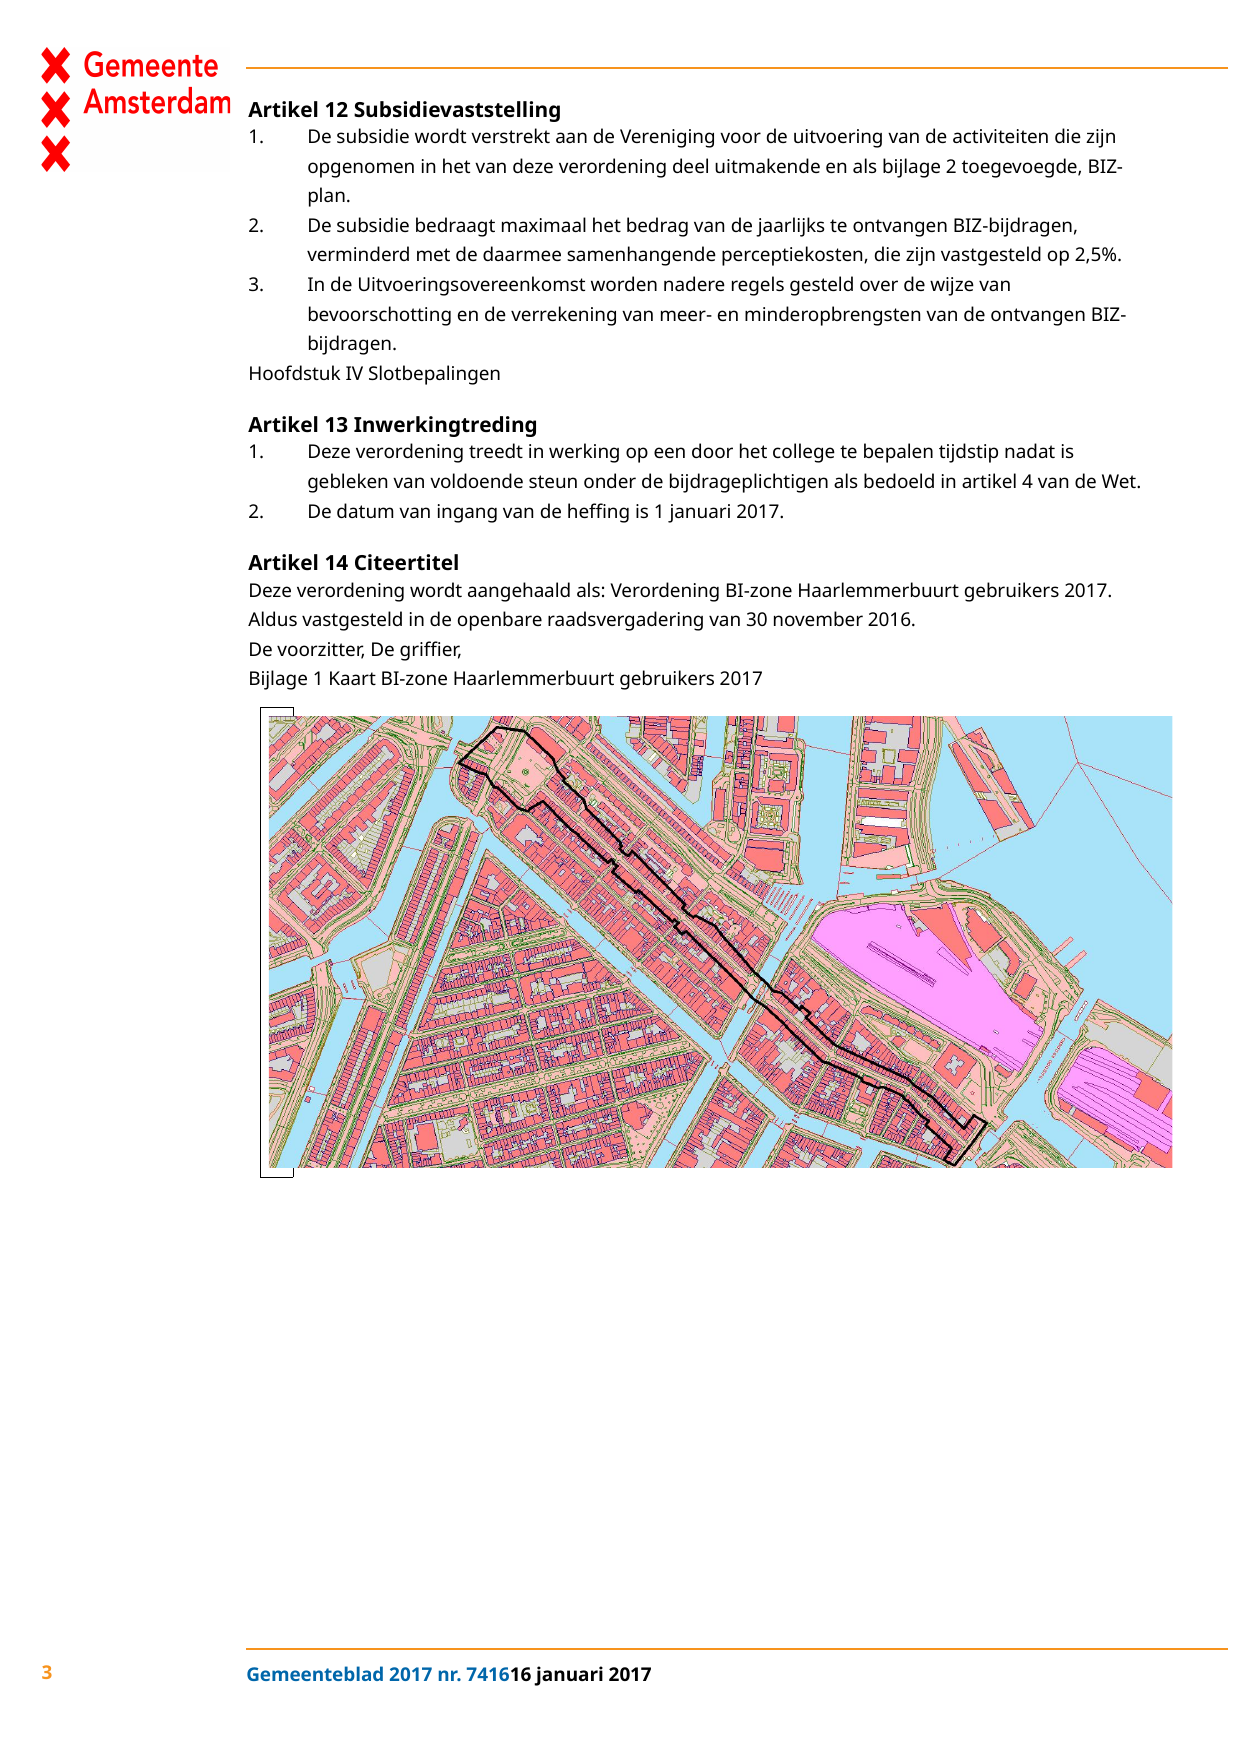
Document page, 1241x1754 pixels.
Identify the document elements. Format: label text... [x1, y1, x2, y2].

list De subsidie wordt verstrekt aan de Vereniging voor de uitvoering van de activiteiten die zijn opgenomen in het van deze verordening deel uitmakende en als bijlage 2 toegevoegde, BIZ-plan. [248, 123, 1152, 208]
text Bijlage 1 Kaart BI-zone Haarlemmerbuurt gebruikers 2017 [248, 666, 1152, 691]
text Hoofdstuk IV Slotbepalingen [248, 360, 1152, 386]
text Deze verordening wordt aangehaald als: Verordening BI-zone Haarlemmerbuurt gebruikers 2017. [248, 577, 1152, 602]
list In de Uitvoeringsovereenkomst worden nadere regels gesteld over de wijze van bevoorschotting en de verrekening van meer- en minderopbrengsten van de ontvangen BIZ-bijdragen. [248, 271, 1152, 356]
text Artikel 13 Inwerkingtreding [248, 410, 1152, 439]
list De subsidie bedraagt maximaal het bedrag van de jaarlijks te ontvangen BIZ-bijdragen, verminderd met de daarmee samenhangende perceptiekosten, die zijn vastgesteld op 2,5%. [248, 212, 1152, 267]
text Artikel 14 Citeertitel [248, 548, 1152, 577]
picture [268, 716, 1173, 1168]
text De voorzitter, De griffier, [248, 636, 1152, 662]
list De datum van ingang van de heffing is 1 januari 2017. [248, 498, 1152, 524]
text Artikel 12 Subsidievaststelling [248, 95, 1152, 123]
text Aldus vastgesteld in de openbare raadsvergadering van 30 november 2016. [248, 606, 1152, 632]
list Deze verordening treedt in werking op een door het college te bepalen tijdstip nadat is gebleken van voldoende steun onder de bijdrageplichtigen als bedoeld in artikel 4 van de Wet. [248, 439, 1152, 494]
picture [41, 47, 231, 172]
